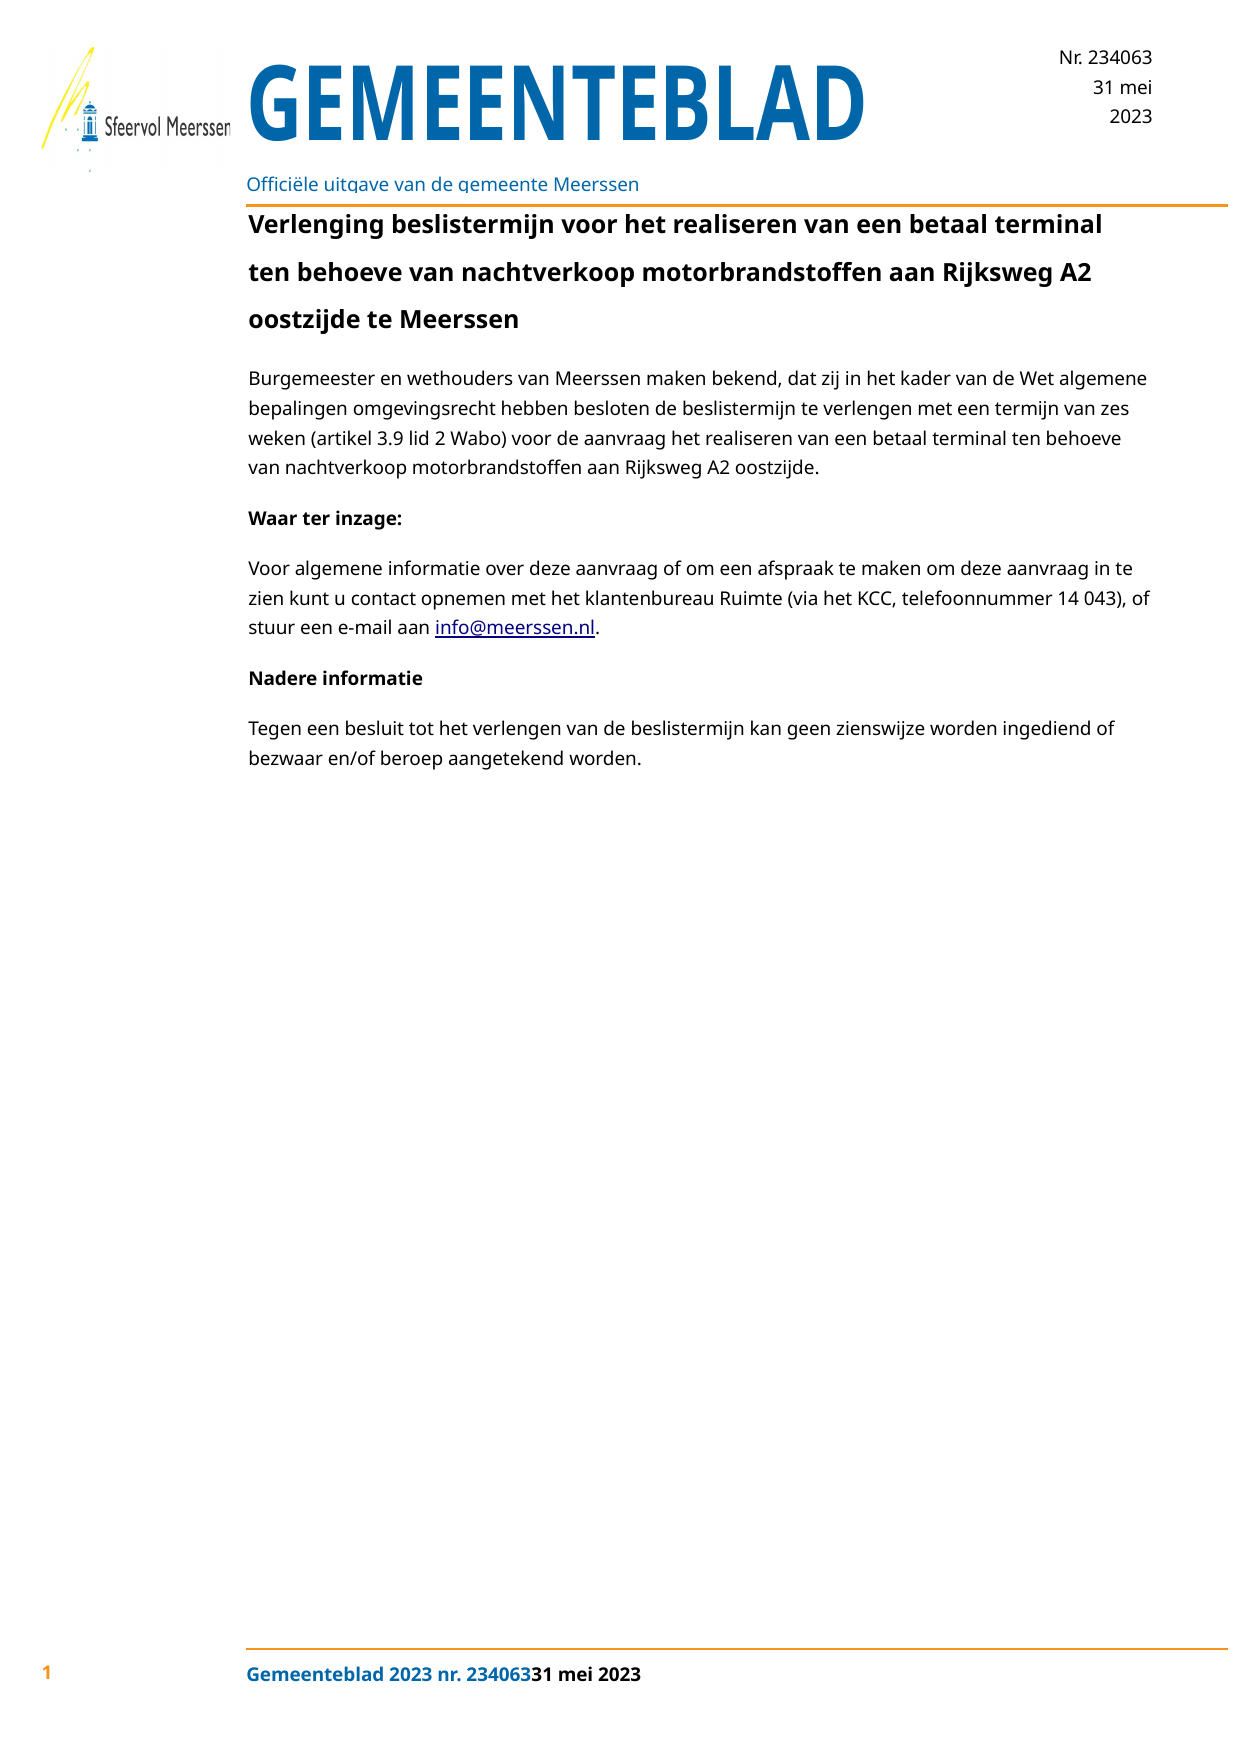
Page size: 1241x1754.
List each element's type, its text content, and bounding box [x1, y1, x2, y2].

text Tegen een besluit tot het verlengen van de beslistermijn kan geen zienswijze worden ingediend of bezwaar en/of beroep aangetekend worden. [248, 715, 1152, 770]
text Nadere informatie [248, 665, 1152, 690]
picture [41, 47, 231, 172]
text Verlenging beslistermijn voor het realiseren van een betaal terminal ten behoeve van nachtverkoop motorbrandstoffen aan Rijksweg A2 oostzijde te Meerssen [248, 207, 1152, 336]
text Waar ter inzage: [248, 505, 1152, 530]
text Burgemeester en wethouders van Meerssen maken bekend, dat zij in het kader van de Wet algemene bepalingen omgevingsrecht hebben besloten de beslistermijn te verlengen met een termijn van zes weken (artikel 3.9 lid 2 Wabo) voor de aanvraag het realiseren van een betaal terminal ten behoeve van nachtverkoop motorbrandstoffen aan Rijksweg A2 oostzijde. [248, 366, 1152, 480]
text Voor algemene informatie over deze aanvraag of om een afspraak te maken om deze aanvraag in te zien kunt u contact opnemen met het klantenbureau Ruimte (via het KCC, telefoonnummer 14 043), of stuur een e-mail aan info@meerssen.nl. [248, 555, 1152, 640]
